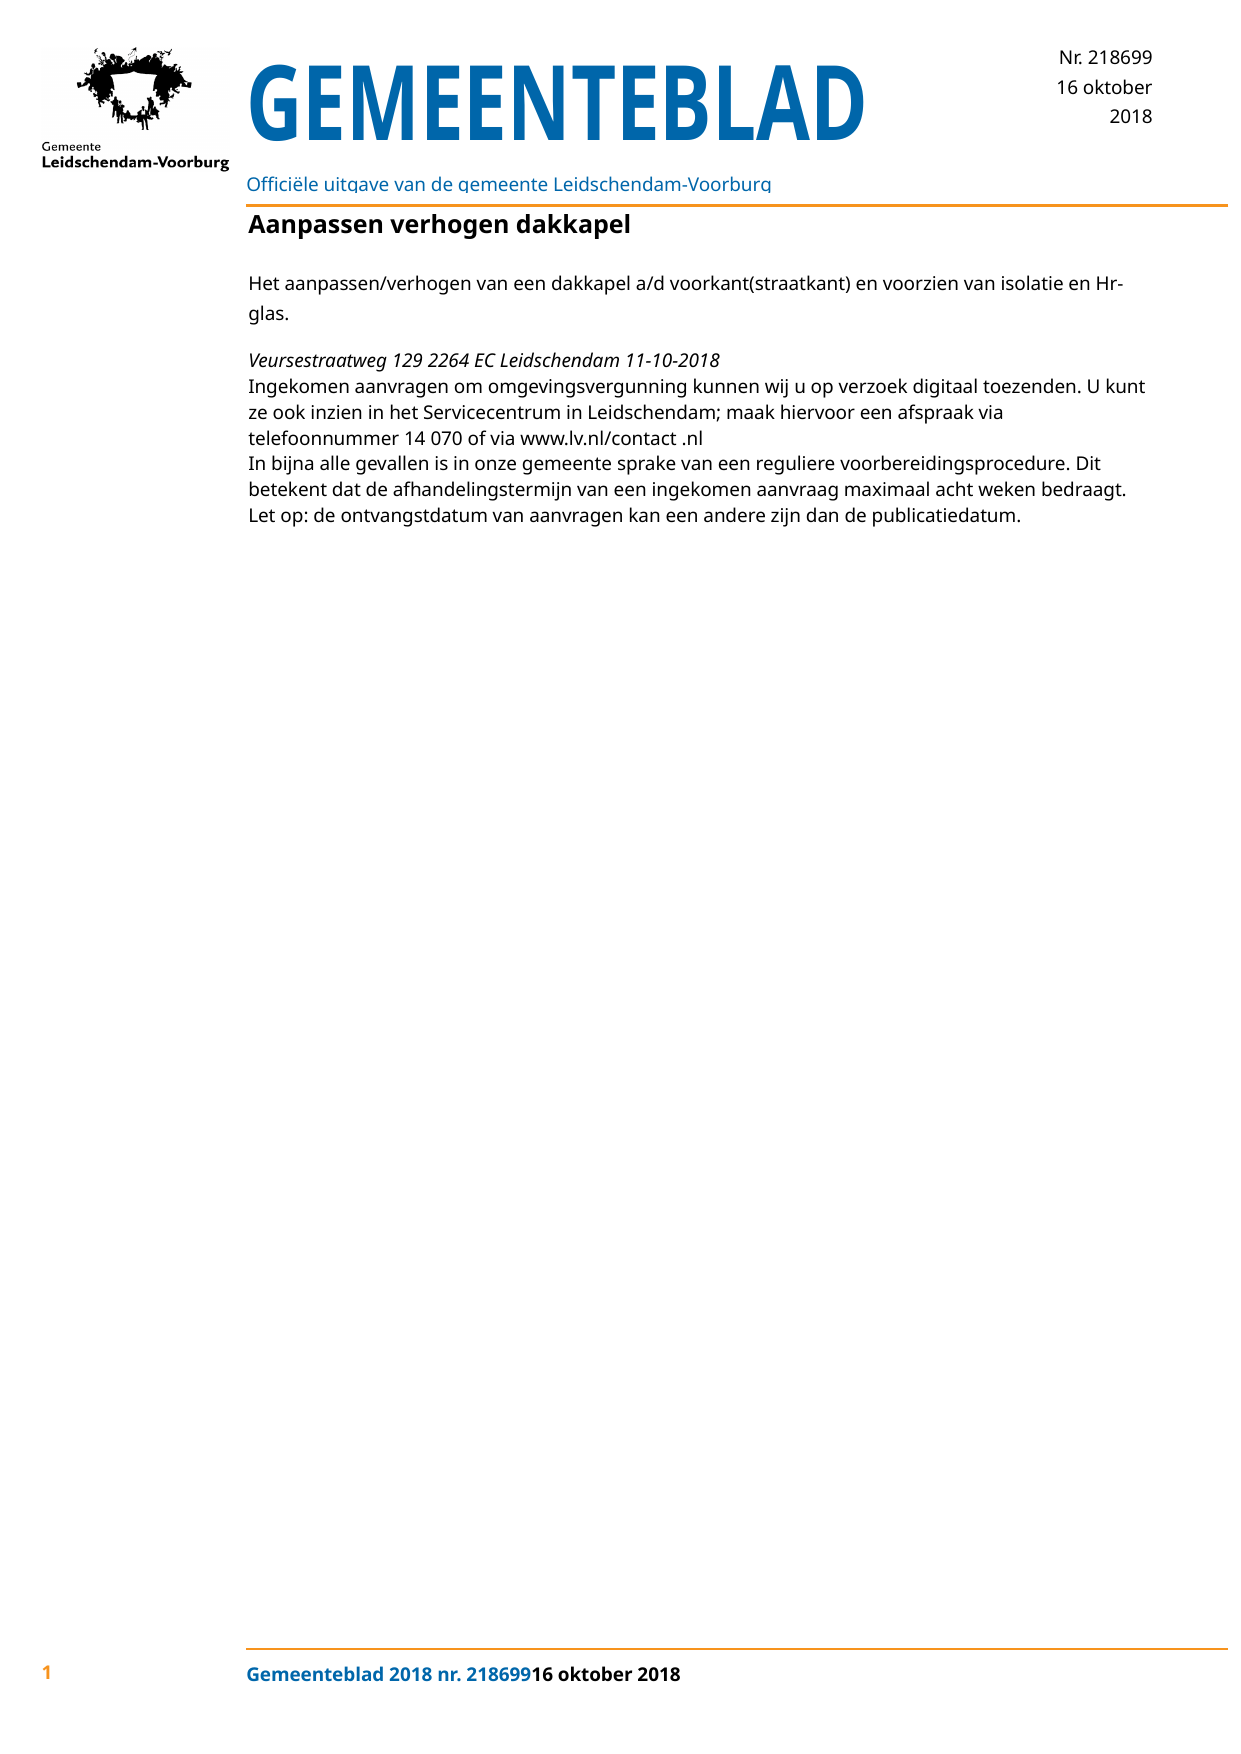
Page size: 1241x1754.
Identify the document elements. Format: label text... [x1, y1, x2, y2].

text Ingekomen aanvragen om omgevingsvergunning kunnen wij u op verzoek digitaal toezenden. U kunt ze ook inzien in het Servicecentrum in Leidschendam; maak hiervoor een afspraak via telefoonnummer 14 070 of via www.lv.nl/contact .nl [248, 373, 1152, 451]
text Aanpassen verhogen dakkapel [248, 207, 1152, 241]
text Het aanpassen/verhogen van een dakkapel a/d voorkant(straatkant) en voorzien van isolatie en Hr-glas. [248, 270, 1152, 326]
picture [41, 47, 231, 172]
text Veursestraatweg 129 2264 EC Leidschendam 11-10-2018 [248, 348, 1152, 373]
text In bijna alle gevallen is in onze gemeente sprake van een reguliere voorbereidingsprocedure. Dit betekent dat de afhandelingstermijn van een ingekomen aanvraag maximaal acht weken bedraagt. Let op: de ontvangstdatum van aanvragen kan een andere zijn dan de publicatiedatum. [248, 451, 1152, 528]
